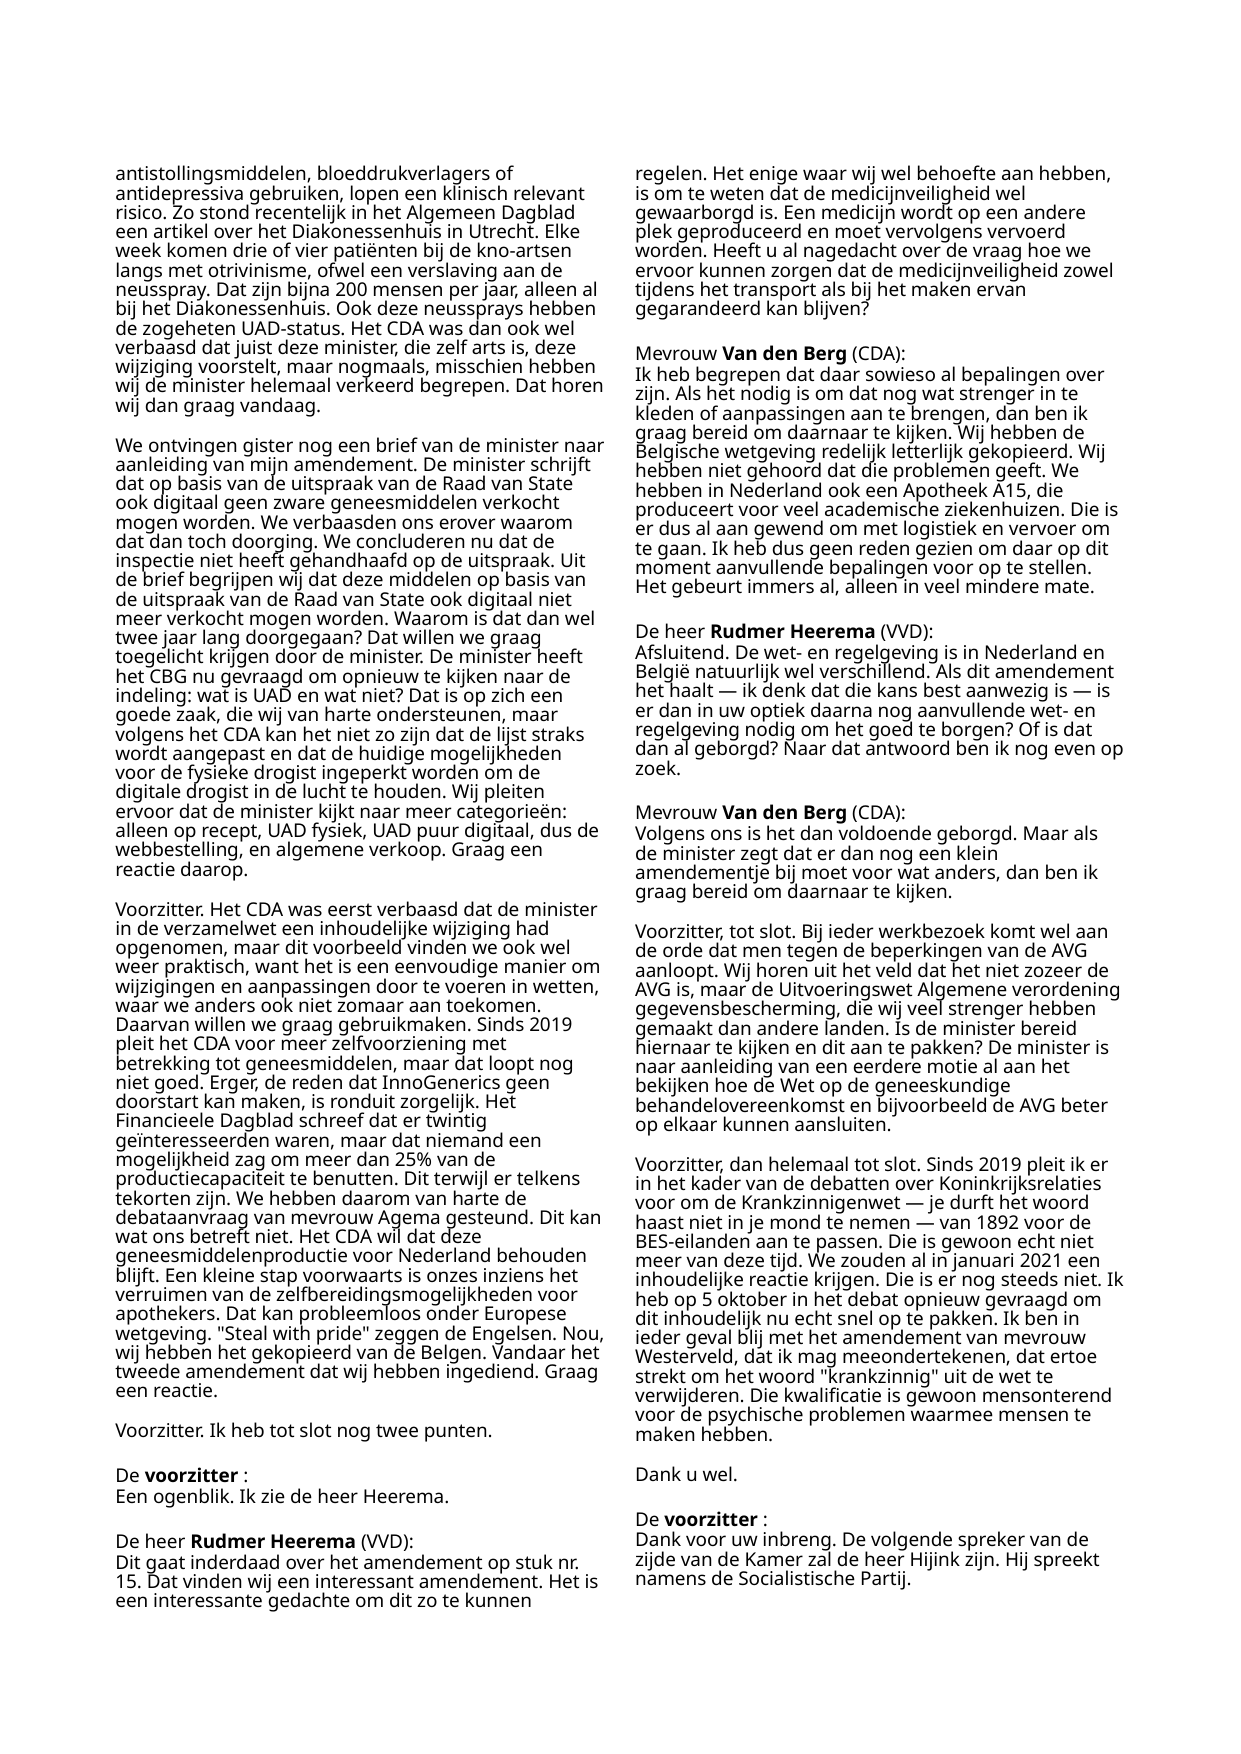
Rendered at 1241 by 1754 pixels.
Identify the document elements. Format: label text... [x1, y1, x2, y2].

text Mevrouw Van den Berg (CDA): [635, 340, 1125, 366]
text antistollingsmiddelen, bloeddrukverlagers of antidepressiva gebruiken, lopen een klinisch relevant risico. Zo stond recentelijk in het Algemeen Dagblad een artikel over het Diakonessenhuis in Utrecht. Elke week komen drie of vier patiënten bij de kno-artsen langs met otrivinisme, ofwel een verslaving aan de neusspray. Dat zijn bijna 200 mensen per jaar, alleen al bij het Diakonessenhuis. Ook deze neussprays hebben de zogeheten UAD-status. Het CDA was dan ook wel verbaasd dat juist deze minister, die zelf arts is, deze wijziging voorstelt, maar nogmaals, misschien hebben wij de minister helemaal verkeerd begrepen. Dat horen wij dan graag vandaag. [115, 165, 605, 416]
text Voorzitter, tot slot. Bij ieder werkbezoek komt wel aan de orde dat men tegen de beperkingen van de AVG aanloopt. Wij horen uit het veld dat het niet zozeer de AVG is, maar de Uitvoeringswet Algemene verordening gegevensbescherming, die wij veel strenger hebben gemaakt dan andere landen. Is de minister bereid hiernaar te kijken en dit aan te pakken? De minister is naar aanleiding van een eerdere motie al aan het bekijken hoe de Wet op de geneeskundige behandelovereenkomst en bijvoorbeeld de AVG beter op elkaar kunnen aansluiten. [635, 923, 1125, 1135]
text De voorzitter : [635, 1506, 1125, 1531]
text De heer Rudmer Heerema (VVD): [635, 618, 1125, 644]
text Voorzitter. Het CDA was eerst verbaasd dat de minister in de verzamelwet een inhoudelijke wijziging had opgenomen, maar dit voorbeeld vinden we ook wel weer praktisch, want het is een eenvoudige manier om wijzigingen en aanpassingen door te voeren in wetten, waar we anders ook niet zomaar aan toekomen. Daarvan willen we graag gebruikmaken. Sinds 2019 pleit het CDA voor meer zelfvoorziening met betrekking tot geneesmiddelen, maar dat loopt nog niet goed. Erger, de reden dat InnoGenerics geen doorstart kan maken, is ronduit zorgelijk. Het Financieele Dagblad schreef dat er twintig geïnteresseerden waren, maar dat niemand een mogelijkheid zag om meer dan 25% van de productiecapaciteit te benutten. Dit terwijl er telkens tekorten zijn. We hebben daarom van harte de debataanvraag van mevrouw Agema gesteund. Dit kan wat ons betreft niet. Het CDA wil dat deze geneesmiddelenproductie voor Nederland behouden blijft. Een kleine stap voorwaarts is onzes inziens het verruimen van de zelfbereidingsmogelijkheden voor apothekers. Dat kan probleemloos onder Europese wetgeving. "Steal with pride" zeggen de Engelsen. Nou, wij hebben het gekopieerd van de Belgen. Vandaar het tweede amendement dat wij hebben ingediend. Graag een reactie. [115, 901, 605, 1402]
text Ik heb begrepen dat daar sowieso al bepalingen over zijn. Als het nodig is om dat nog wat strenger in te kleden of aanpassingen aan te brengen, dan ben ik graag bereid om daarnaar te kijken. Wij hebben de Belgische wetgeving redelijk letterlijk gekopieerd. Wij hebben niet gehoord dat die problemen geeft. We hebben in Nederland ook een Apotheek A15, die produceert voor veel academische ziekenhuizen. Die is er dus al aan gewend om met logistiek en vervoer om te gaan. Ik heb dus geen reden gezien om daar op dit moment aanvullende bepalingen voor op te stellen. Het gebeurt immers al, alleen in veel mindere mate. [635, 366, 1125, 597]
text Een ogenblik. Ik zie de heer Heerema. [115, 1488, 605, 1507]
text We ontvingen gister nog een brief van de minister naar aanleiding van mijn amendement. De minister schrijft dat op basis van de uitspraak van de Raad van State ook digitaal geen zware geneesmiddelen verkocht mogen worden. We verbaasden ons erover waarom dat dan toch doorging. We concluderen nu dat de inspectie niet heeft gehandhaafd op de uitspraak. Uit de brief begrijpen wij dat deze middelen op basis van de uitspraak van de Raad van State ook digitaal niet meer verkocht mogen worden. Waarom is dat dan wel twee jaar lang doorgegaan? Dat willen we graag toegelicht krijgen door de minister. De minister heeft het CBG nu gevraagd om opnieuw te kijken naar de indeling: wat is UAD en wat niet? Dat is op zich een goede zaak, die wij van harte ondersteunen, maar volgens het CDA kan het niet zo zijn dat de lijst straks wordt aangepast en dat de huidige mogelijkheden voor de fysieke drogist ingeperkt worden om de digitale drogist in de lucht te houden. Wij pleiten ervoor dat de minister kijkt naar meer categorieën: alleen op recept, UAD fysiek, UAD puur digitaal, dus de webbestelling, en algemene verkoop. Graag een reactie daarop. [115, 437, 605, 880]
text Dit gaat inderdaad over het amendement op stuk nr. 15. Dat vinden wij een interessant amendement. Het is een interessante gedachte om dit zo te kunnen [115, 1554, 605, 1612]
text Voorzitter. Ik heb tot slot nog twee punten. [115, 1422, 605, 1442]
text Dank u wel. [635, 1466, 1125, 1485]
text Mevrouw Van den Berg (CDA): [635, 799, 1125, 825]
text De heer Rudmer Heerema (VVD): [115, 1528, 605, 1554]
text Voorzitter, dan helemaal tot slot. Sinds 2019 pleit ik er in het kader van de debatten over Koninkrijksrelaties voor om de Krankzinnigenwet — je durft het woord haast niet in je mond te nemen — van 1892 voor de BES-eilanden aan te passen. Die is gewoon echt niet meer van deze tijd. We zouden al in januari 2021 een inhoudelijke reactie krijgen. Die is er nog steeds niet. Ik heb op 5 oktober in het debat opnieuw gevraagd om dit inhoudelijk nu echt snel op te pakken. Ik ben in ieder geval blij met het amendement van mevrouw Westerveld, dat ik mag meeondertekenen, dat ertoe strekt om het woord "krankzinnig" uit de wet te verwijderen. Die kwalificatie is gewoon mensonterend voor de psychische problemen waarmee mensen te maken hebben. [635, 1156, 1125, 1445]
text De voorzitter : [115, 1462, 605, 1488]
text Afsluitend. De wet- en regelgeving is in Nederland en België natuurlijk wel verschillend. Als dit amendement het haalt — ik denk dat die kans best aanwezig is — is er dan in uw optiek daarna nog aanvullende wet- en regelgeving nodig om het goed te borgen? Of is dat dan al geborgd? Naar dat antwoord ben ik nog even op zoek. [635, 644, 1125, 779]
text Dank voor uw inbreng. De volgende spreker van de zijde van de Kamer zal de heer Hijink zijn. Hij spreekt namens de Socialistische Partij. [635, 1531, 1125, 1589]
text regelen. Het enige waar wij wel behoefte aan hebben, is om te weten dat de medicijnveiligheid wel gewaarborgd is. Een medicijn wordt op een andere plek geproduceerd en moet vervolgens vervoerd worden. Heeft u al nagedacht over de vraag hoe we ervoor kunnen zorgen dat de medicijnveiligheid zowel tijdens het transport als bij het maken ervan gegarandeerd kan blijven? [635, 165, 1125, 319]
text Volgens ons is het dan voldoende geborgd. Maar als de minister zegt dat er dan nog een klein amendementje bij moet voor wat anders, dan ben ik graag bereid om daarnaar te kijken. [635, 825, 1125, 902]
